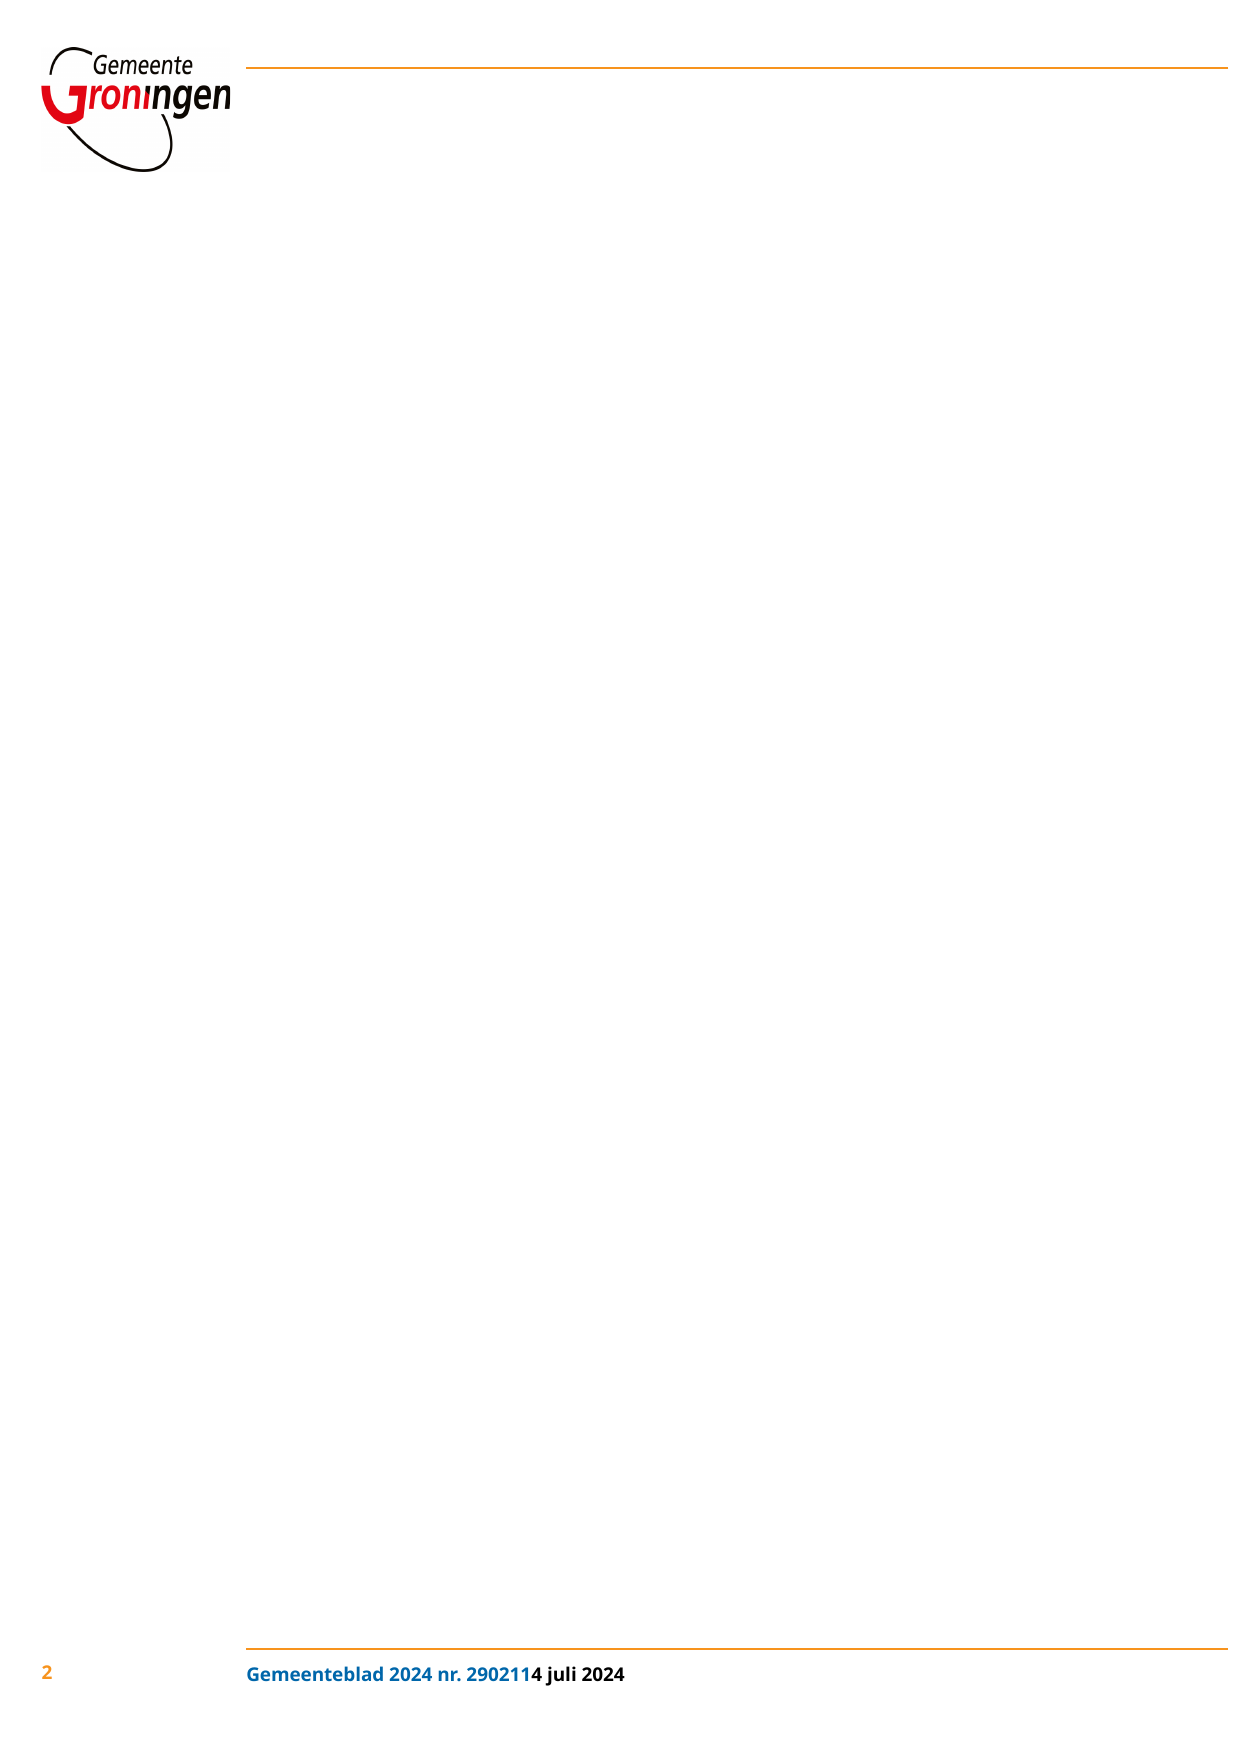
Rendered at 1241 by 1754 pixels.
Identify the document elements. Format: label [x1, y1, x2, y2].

picture [41, 47, 231, 172]
